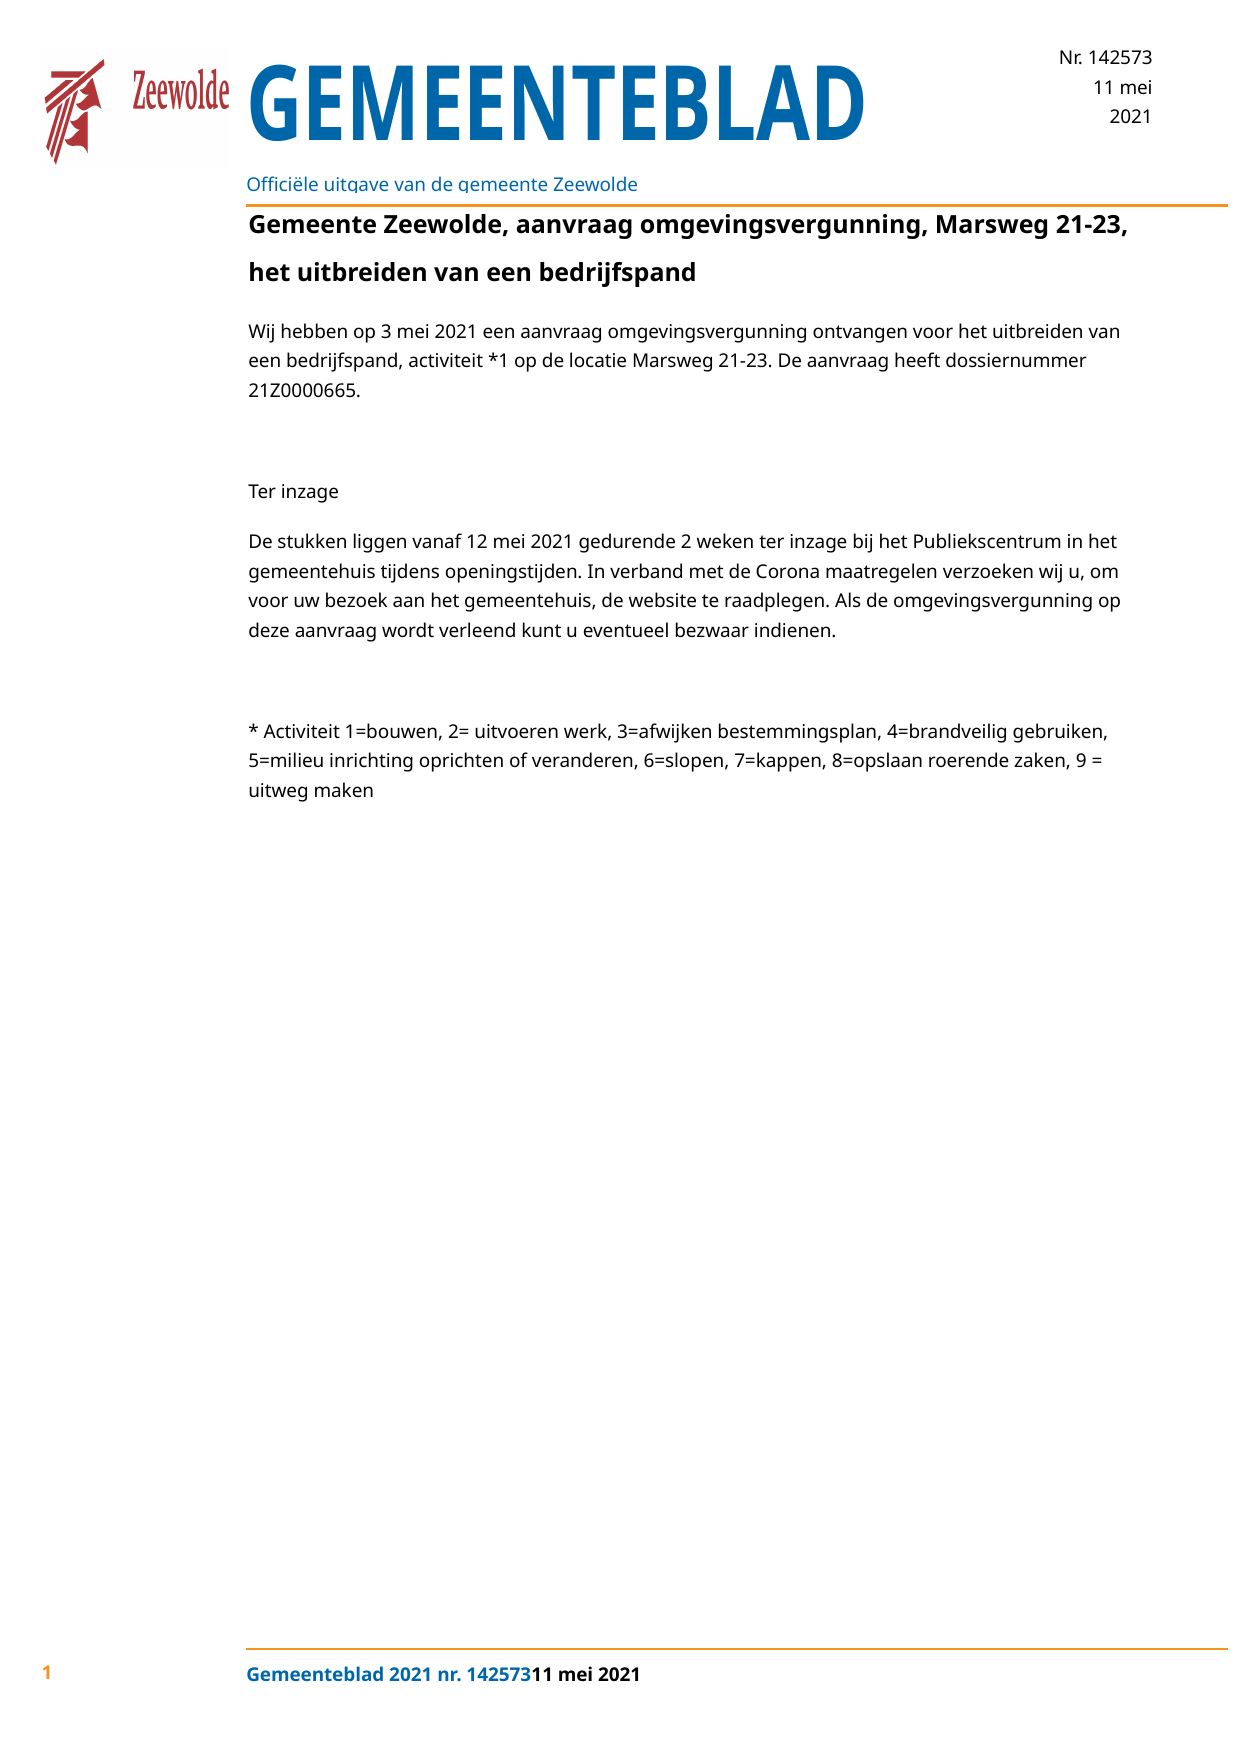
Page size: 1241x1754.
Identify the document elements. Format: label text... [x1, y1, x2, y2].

text Ter inzage [248, 478, 1152, 504]
picture [41, 47, 231, 172]
text Gemeente Zeewolde, aanvraag omgevingsvergunning, Marsweg 21-23, het uitbreiden van een bedrijfspand [248, 207, 1152, 288]
text Wij hebben op 3 mei 2021 een aanvraag omgevingsvergunning ontvangen voor het uitbreiden van een bedrijfspand, activiteit *1 op de locatie Marsweg 21-23. De aanvraag heeft dossiernummer 21Z0000665. [248, 318, 1152, 403]
text * Activiteit 1=bouwen, 2= uitvoeren werk, 3=afwijken bestemmingsplan, 4=brandveilig gebruiken, 5=milieu inrichting oprichten of veranderen, 6=slopen, 7=kappen, 8=opslaan roerende zaken, 9 = uitweg maken [248, 718, 1152, 803]
text De stukken liggen vanaf 12 mei 2021 gedurende 2 weken ter inzage bij het Publiekscentrum in het gemeentehuis tijdens openingstijden. In verband met de Corona maatregelen verzoeken wij u, om voor uw bezoek aan het gemeentehuis, de website te raadplegen. Als de omgevingsvergunning op deze aanvraag wordt verleend kunt u eventueel bezwaar indienen. [248, 528, 1152, 643]
